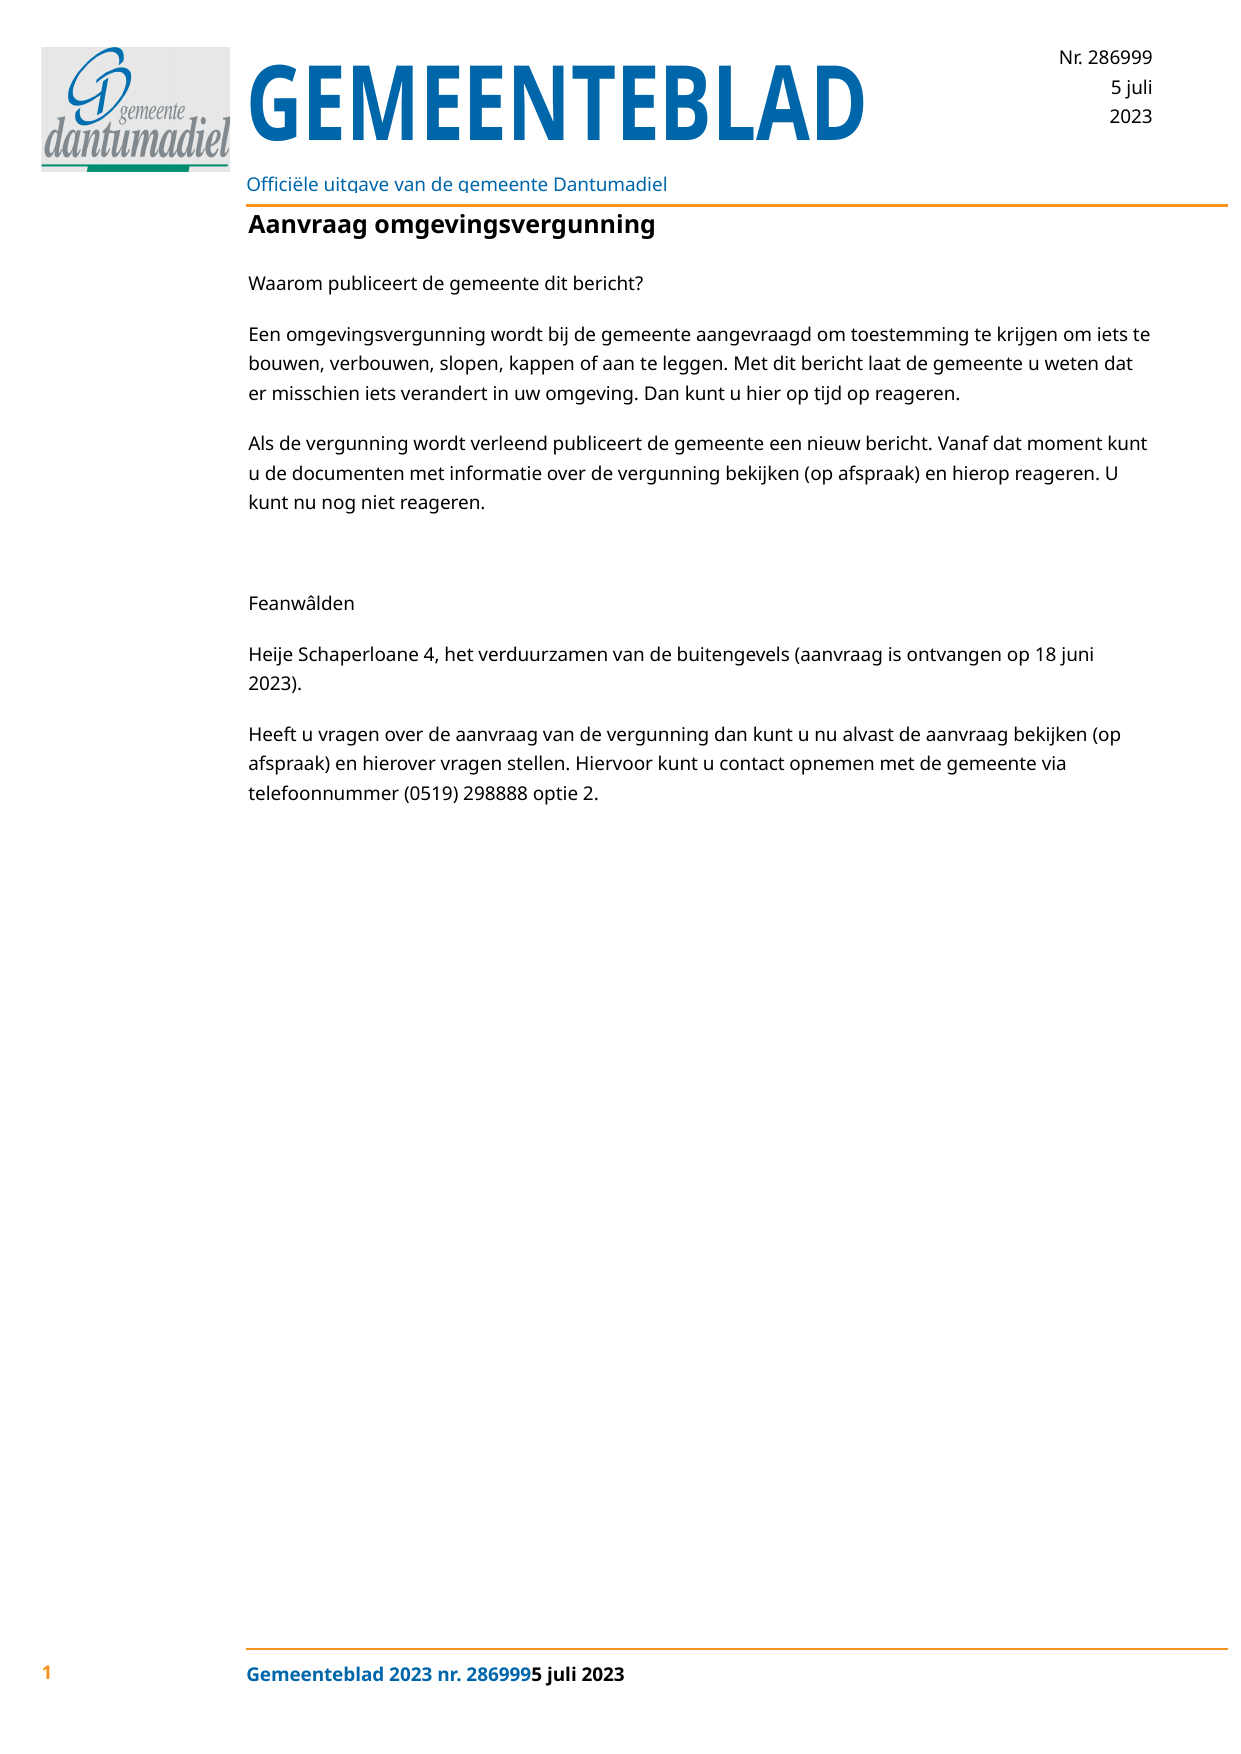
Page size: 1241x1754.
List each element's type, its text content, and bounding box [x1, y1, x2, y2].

picture [41, 47, 231, 172]
text Feanwâlden [248, 590, 1152, 616]
text Als de vergunning wordt verleend publiceert de gemeente een nieuw bericht. Vanaf dat moment kunt u de documenten met informatie over de vergunning bekijken (op afspraak) en hierop reageren. U kunt nu nog niet reageren. [248, 430, 1152, 515]
text Een omgevingsvergunning wordt bij de gemeente aangevraagd om toestemming te krijgen om iets te bouwen, verbouwen, slopen, kappen of aan te leggen. Met dit bericht laat de gemeente u weten dat er misschien iets verandert in uw omgeving. Dan kunt u hier op tijd op reageren. [248, 321, 1152, 406]
text Aanvraag omgevingsvergunning [248, 207, 1152, 241]
text Waarom publiceert de gemeente dit bericht? [248, 270, 1152, 296]
text Heeft u vragen over de aanvraag van de vergunning dan kunt u nu alvast de aanvraag bekijken (op afspraak) en hierover vragen stellen. Hiervoor kunt u contact opnemen met de gemeente via telefoonnummer (0519) 298888 optie 2. [248, 721, 1152, 806]
text Heije Schaperloane 4, het verduurzamen van de buitengevels (aanvraag is ontvangen op 18 juni 2023). [248, 641, 1152, 696]
